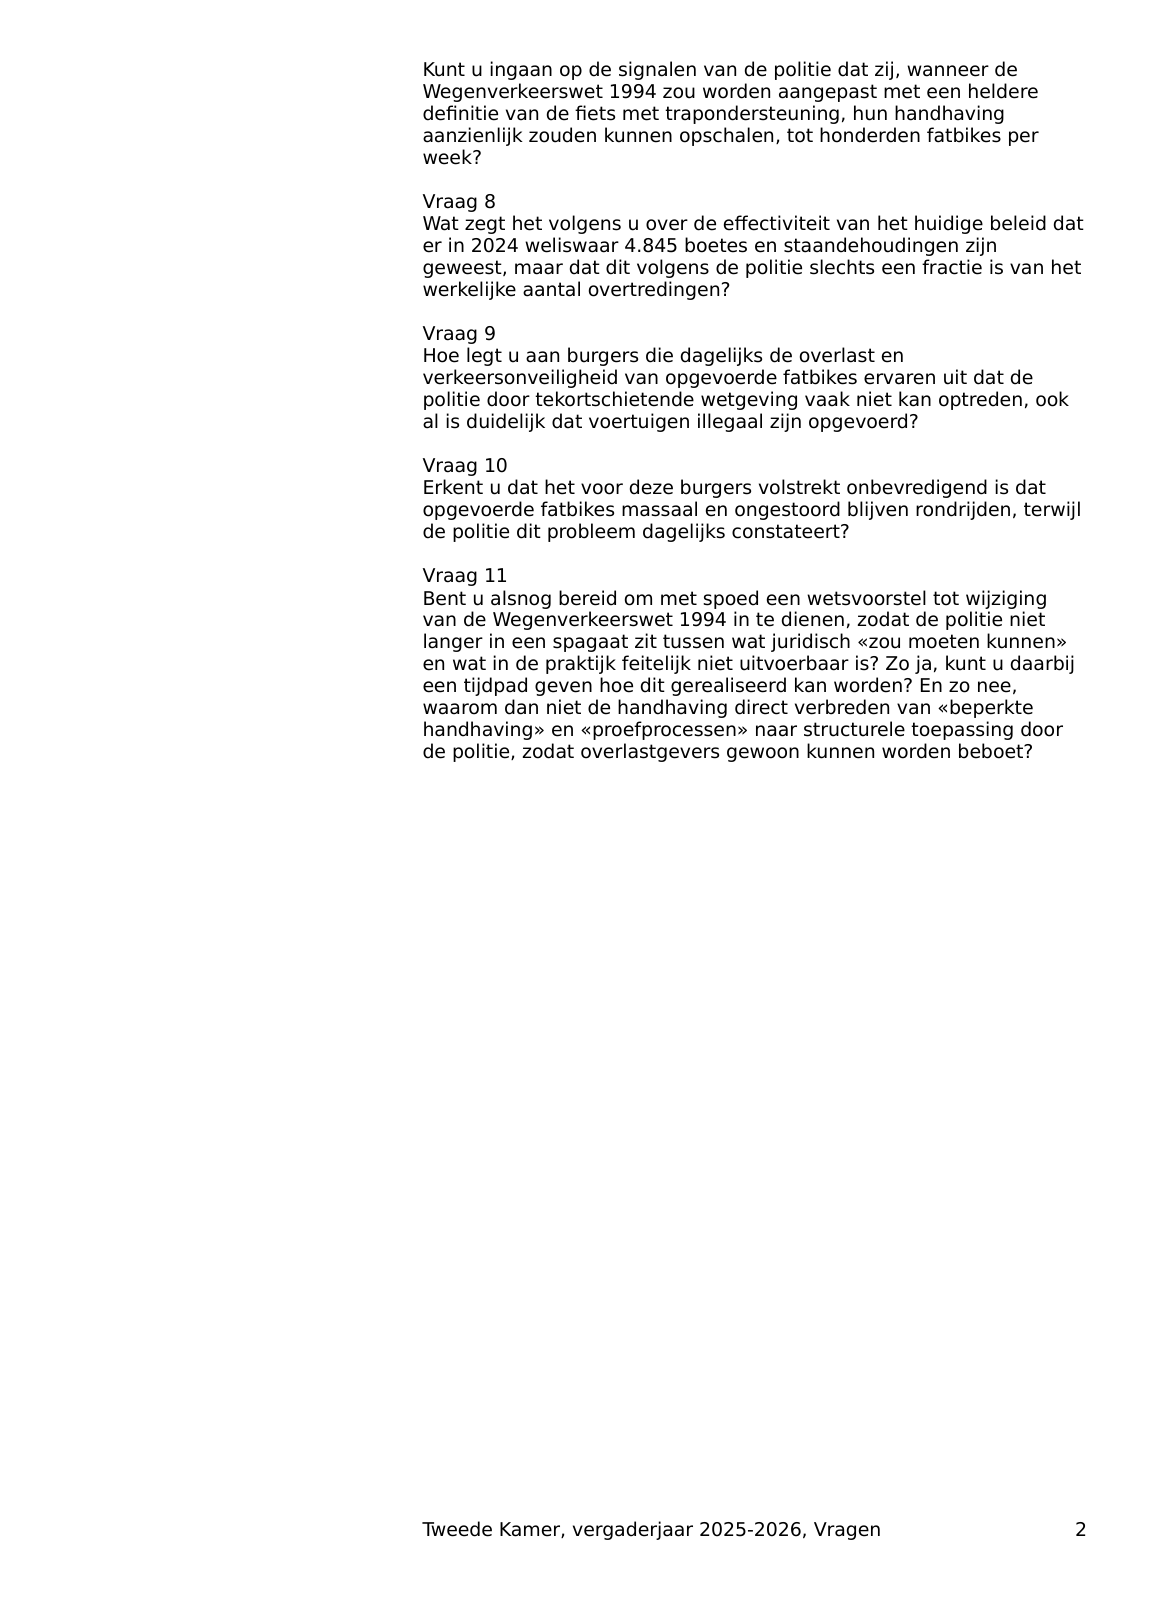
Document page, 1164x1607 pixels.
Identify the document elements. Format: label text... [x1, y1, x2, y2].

text Vraag 9 [422, 323, 1087, 345]
text Hoe legt u aan burgers die dagelijks de overlast en verkeersonveiligheid van opgevoerde fatbikes ervaren uit dat de politie door tekortschietende wetgeving vaak niet kan optreden, ook al is duidelijk dat voertuigen illegaal zijn opgevoerd? [422, 345, 1087, 433]
text Wat zegt het volgens u over de effectiviteit van het huidige beleid dat er in 2024 weliswaar 4.845 boetes en staandehoudingen zijn geweest, maar dat dit volgens de politie slechts een fractie is van het werkelijke aantal overtredingen? [422, 213, 1087, 301]
text Erkent u dat het voor deze burgers volstrekt onbevredigend is dat opgevoerde fatbikes massaal en ongestoord blijven rondrijden, terwijl de politie dit probleem dagelijks constateert? [422, 477, 1087, 543]
text Vraag 11 [422, 565, 1087, 587]
text Vraag 10 [422, 455, 1087, 477]
text Kunt u ingaan op de signalen van de politie dat zij, wanneer de Wegenverkeerswet 1994 zou worden aangepast met een heldere definitie van de fiets met trapondersteuning, hun handhaving aanzienlijk zouden kunnen opschalen, tot honderden fatbikes per week? [422, 59, 1087, 169]
text Bent u alsnog bereid om met spoed een wetsvoorstel tot wijziging van de Wegenverkeerswet 1994 in te dienen, zodat de politie niet langer in een spagaat zit tussen wat juridisch «zou moeten kunnen» en wat in de praktijk feitelijk niet uitvoerbaar is? Zo ja, kunt u daarbij een tijdpad geven hoe dit gerealiseerd kan worden? En zo nee, waarom dan niet de handhaving direct verbreden van «beperkte handhaving» en «proefprocessen» naar structurele toepassing door de politie, zodat overlastgevers gewoon kunnen worden beboet? [422, 587, 1087, 763]
text Vraag 8 [422, 191, 1087, 213]
